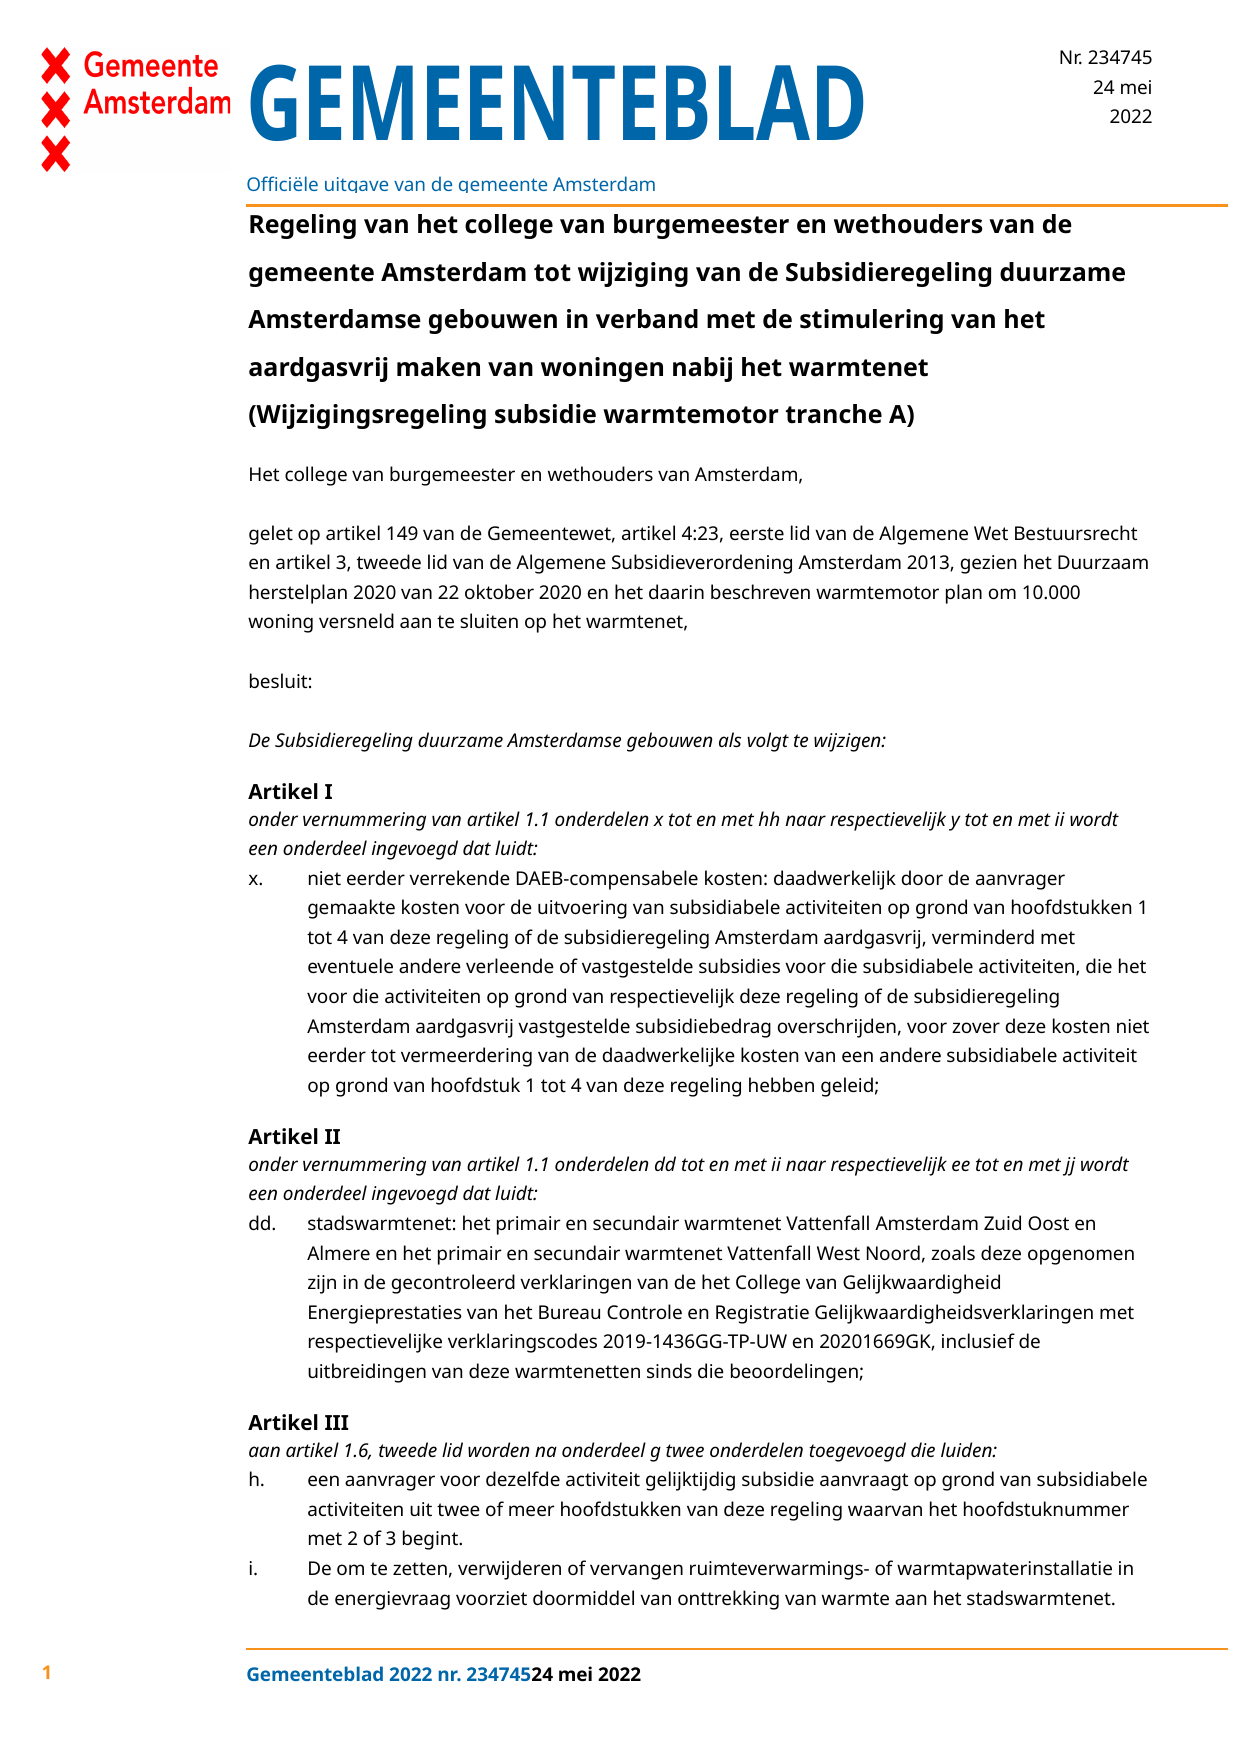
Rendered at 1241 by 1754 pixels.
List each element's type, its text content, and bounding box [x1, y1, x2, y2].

list niet eerder verrekende DAEB-compensabele kosten: daadwerkelijk door de aanvrager gemaakte kosten voor de uitvoering van subsidiabele activiteiten op grond van hoofdstukken 1 tot 4 van deze regeling of de subsidieregeling Amsterdam aardgasvrij, verminderd met eventuele andere verleende of vastgestelde subsidies voor die subsidiabele activiteiten, die het voor die activiteiten op grond van respectievelijk deze regeling of de subsidieregeling Amsterdam aardgasvrij vastgestelde subsidiebedrag overschrijden, voor zover deze kosten niet eerder tot vermeerdering van de daadwerkelijke kosten van een andere subsidiabele activiteit op grond van hoofdstuk 1 tot 4 van deze regeling hebben geleid; [248, 865, 1152, 1098]
text gelet op artikel 149 van de Gemeentewet, artikel 4:23, eerste lid van de Algemene Wet Bestuursrecht en artikel 3, tweede lid van de Algemene Subsidieverordening Amsterdam 2013, gezien het Duurzaam herstelplan 2020 van 22 oktober 2020 en het daarin beschreven warmtemotor plan om 10.000 woning versneld aan te sluiten op het warmtenet, [248, 520, 1152, 634]
text Artikel III [248, 1408, 1152, 1437]
text Artikel I [248, 777, 1152, 806]
text aan artikel 1.6, tweede lid worden na onderdeel g twee onderdelen toegevoegd die luiden: [248, 1437, 1152, 1463]
text besluit: [248, 668, 1152, 693]
text Artikel II [248, 1122, 1152, 1151]
list stadswarmtenet: het primair en secundair warmtenet Vattenfall Amsterdam Zuid Oost en Almere en het primair en secundair warmtenet Vattenfall West Noord, zoals deze opgenomen zijn in de gecontroleerd verklaringen van de het College van Gelijkwaardigheid Energieprestaties van het Bureau Controle en Registratie Gelijkwaardigheidsverklaringen met respectievelijke verklaringscodes 2019-1436GG-TP-UW en 20201669GK, inclusief de uitbreidingen van deze warmtenetten sinds die beoordelingen; [248, 1210, 1152, 1384]
text Het college van burgemeester en wethouders van Amsterdam, [248, 461, 1152, 486]
text Regeling van het college van burgemeester en wethouders van de gemeente Amsterdam tot wijziging van de Subsidieregeling duurzame Amsterdamse gebouwen in verband met de stimulering van het aardgasvrij maken van woningen nabij het warmtenet (Wijzigingsregeling subsidie warmtemotor tranche A) [248, 207, 1152, 431]
text onder vernummering van artikel 1.1 onderdelen x tot en met hh naar respectievelijk y tot en met ii wordt een onderdeel ingevoegd dat luidt: [248, 806, 1152, 861]
list De om te zetten, verwijderen of vervangen ruimteverwarmings- of warmtapwaterinstallatie in de energievraag voorziet doormiddel van onttrekking van warmte aan het stadswarmtenet. [248, 1555, 1152, 1611]
picture [41, 47, 231, 172]
text De Subsidieregeling duurzame Amsterdamse gebouwen als volgt te wijzigen: [248, 727, 1152, 753]
list een aanvrager voor dezelfde activiteit gelijktijdig subsidie aanvraagt op grond van subsidiabele activiteiten uit twee of meer hoofdstukken van deze regeling waarvan het hoofdstuknummer met 2 of 3 begint. [248, 1466, 1152, 1551]
text onder vernummering van artikel 1.1 onderdelen dd tot en met ii naar respectievelijk ee tot en met jj wordt een onderdeel ingevoegd dat luidt: [248, 1151, 1152, 1206]
